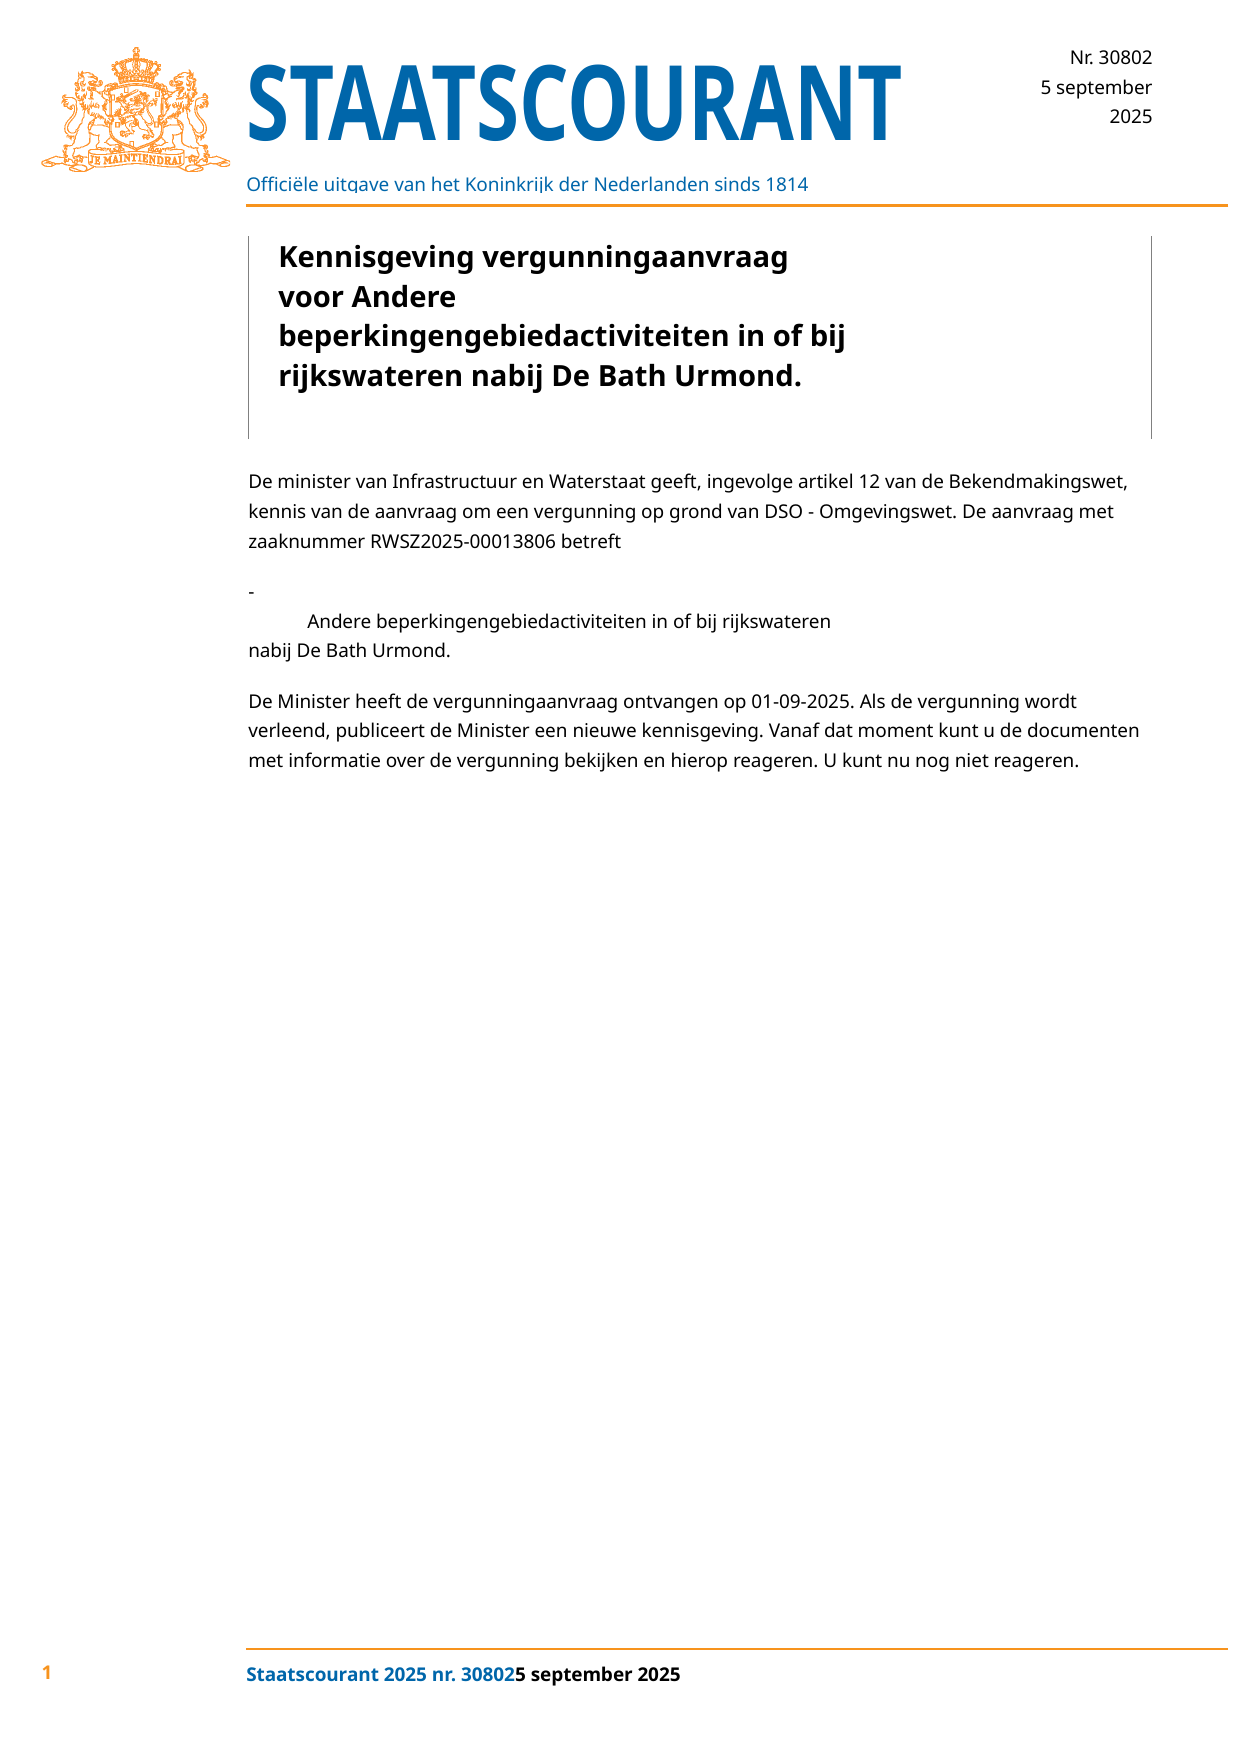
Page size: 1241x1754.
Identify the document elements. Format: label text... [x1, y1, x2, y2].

picture [912, 236, 1090, 414]
table_header [1090, 236, 1151, 413]
table_header [850, 414, 1151, 439]
table_header Kennisgeving vergunningaanvraag voor Andere beperkingengebiedactiviteiten in of bij rijkswateren nabij De Bath Urmond. [249, 236, 850, 439]
picture [41, 47, 231, 172]
list Andere beperkingengebiedactiviteiten in of bij rijkswateren [248, 608, 1152, 633]
text nabij De Bath Urmond. [248, 637, 1152, 663]
table_header [850, 236, 912, 413]
text De Minister heeft de vergunningaanvraag ontvangen op 01-09-2025. Als de vergunning wordt verleend, publiceert de Minister een nieuwe kennisgeving. Vanaf dat moment kunt u de documenten met informatie over de vergunning bekijken en hierop reageren. U kunt nu nog niet reageren. [248, 688, 1152, 773]
text De minister van Infrastructuur en Waterstaat geeft, ingevolge artikel 12 van de Bekendmakingswet, kennis van de aanvraag om een vergunning op grond van DSO - Omgevingswet. De aanvraag met zaaknummer RWSZ2025-00013806 betreft [248, 469, 1152, 553]
